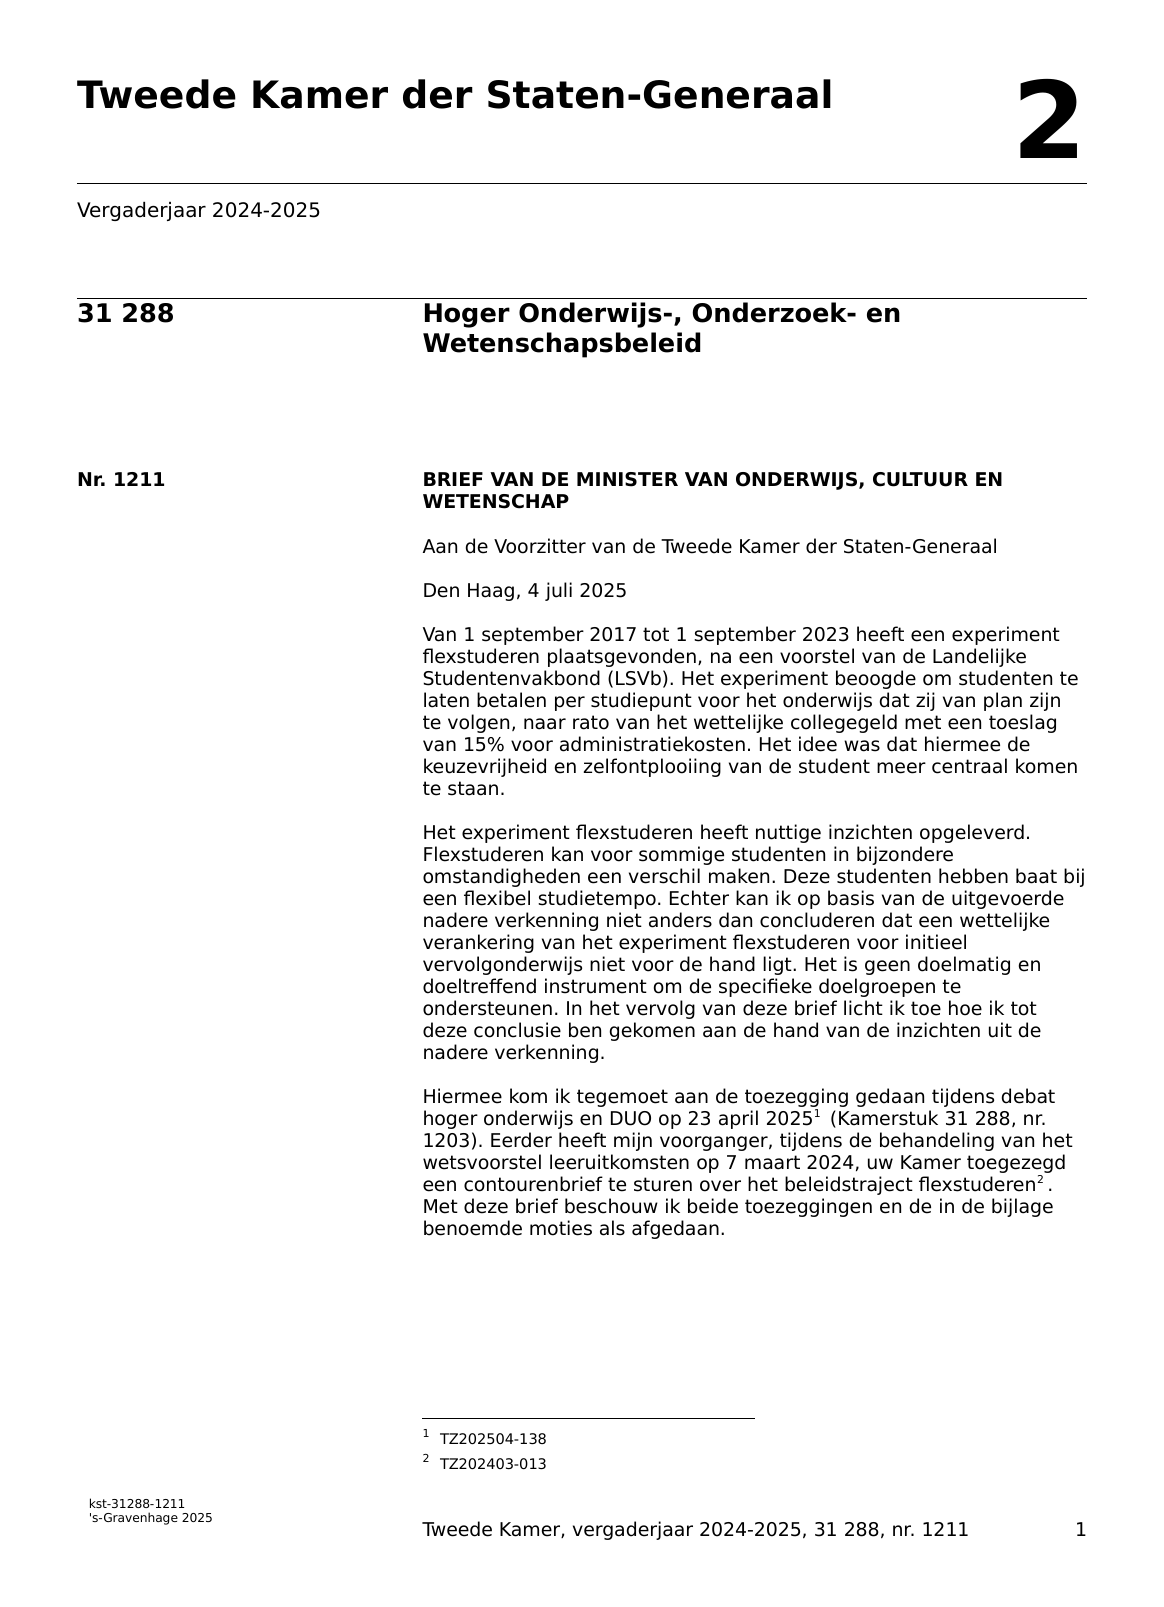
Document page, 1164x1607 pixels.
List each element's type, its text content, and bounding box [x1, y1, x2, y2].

text TZ202403-013 [422, 1452, 1087, 1474]
text Van 1 september 2017 tot 1 september 2023 heeft een experiment flexstuderen plaatsgevonden, na een voorstel van de Landelijke Studentenvakbond (LSVb). Het experiment beoogde om studenten te laten betalen per studiepunt voor het onderwijs dat zij van plan zijn te volgen, naar rato van het wettelijke collegegeld met een toeslag van 15% voor administratiekosten. Het idee was dat hiermee de keuzevrijheid en zelfontplooiing van de student meer centraal komen te staan. [422, 624, 1087, 800]
text TZ202504-138 [422, 1427, 1087, 1449]
text Hiermee kom ik tegemoet aan de toezegging gedaan tijdens debat hoger onderwijs en DUO op 23 april 2025 (Kamerstuk 31 288, nr. 1203). Eerder heeft mijn voorganger, tijdens de behandeling van het wetsvoorstel leeruitkomsten op 7 maart 2024, uw Kamer toegezegd een contourenbrief te sturen over het beleidstraject flexstuderen. Met deze brief beschouw ik beide toezeggingen en de in de bijlage benoemde moties als afgedaan. [422, 1086, 1087, 1240]
table_cell Vergaderjaar 2024-2025 [77, 184, 1087, 298]
table_header 2 [886, 59, 1087, 183]
text Het experiment flexstuderen heeft nuttige inzichten opgeleverd. Flexstuderen kan voor sommige studenten in bijzondere omstandigheden een verschil maken. Deze studenten hebben baat bij een flexibel studietempo. Echter kan ik op basis van de uitgevoerde nadere verkenning niet anders dan concluderen dat een wettelijke verankering van het experiment flexstuderen voor initieel vervolgonderwijs niet voor de hand ligt. Het is geen doelmatig en doeltreffend instrument om de specifieke doelgroepen te ondersteunen. In het vervolg van deze brief licht ik toe hoe ik tot deze conclusie ben gekomen aan de hand van de inzichten uit de nadere verkenning. [422, 822, 1087, 1064]
subtitle 31 288 Hoger Onderwijs-, Onderzoek- en Wetenschapsbeleid [77, 299, 1087, 358]
text kst-31288-1211 [88, 1497, 323, 1511]
subtitle Nr. 1211 BRIEF VAN DE MINISTER VAN ONDERWIJS, CULTUUR EN WETENSCHAP [77, 469, 1087, 513]
text Den Haag, 4 juli 2025 [422, 580, 1087, 602]
text 's-Gravenhage 2025 [88, 1511, 323, 1525]
text Aan de Voorzitter van de Tweede Kamer der Staten-Generaal [422, 536, 1087, 557]
table_header Tweede Kamer der Staten-Generaal [77, 59, 886, 183]
